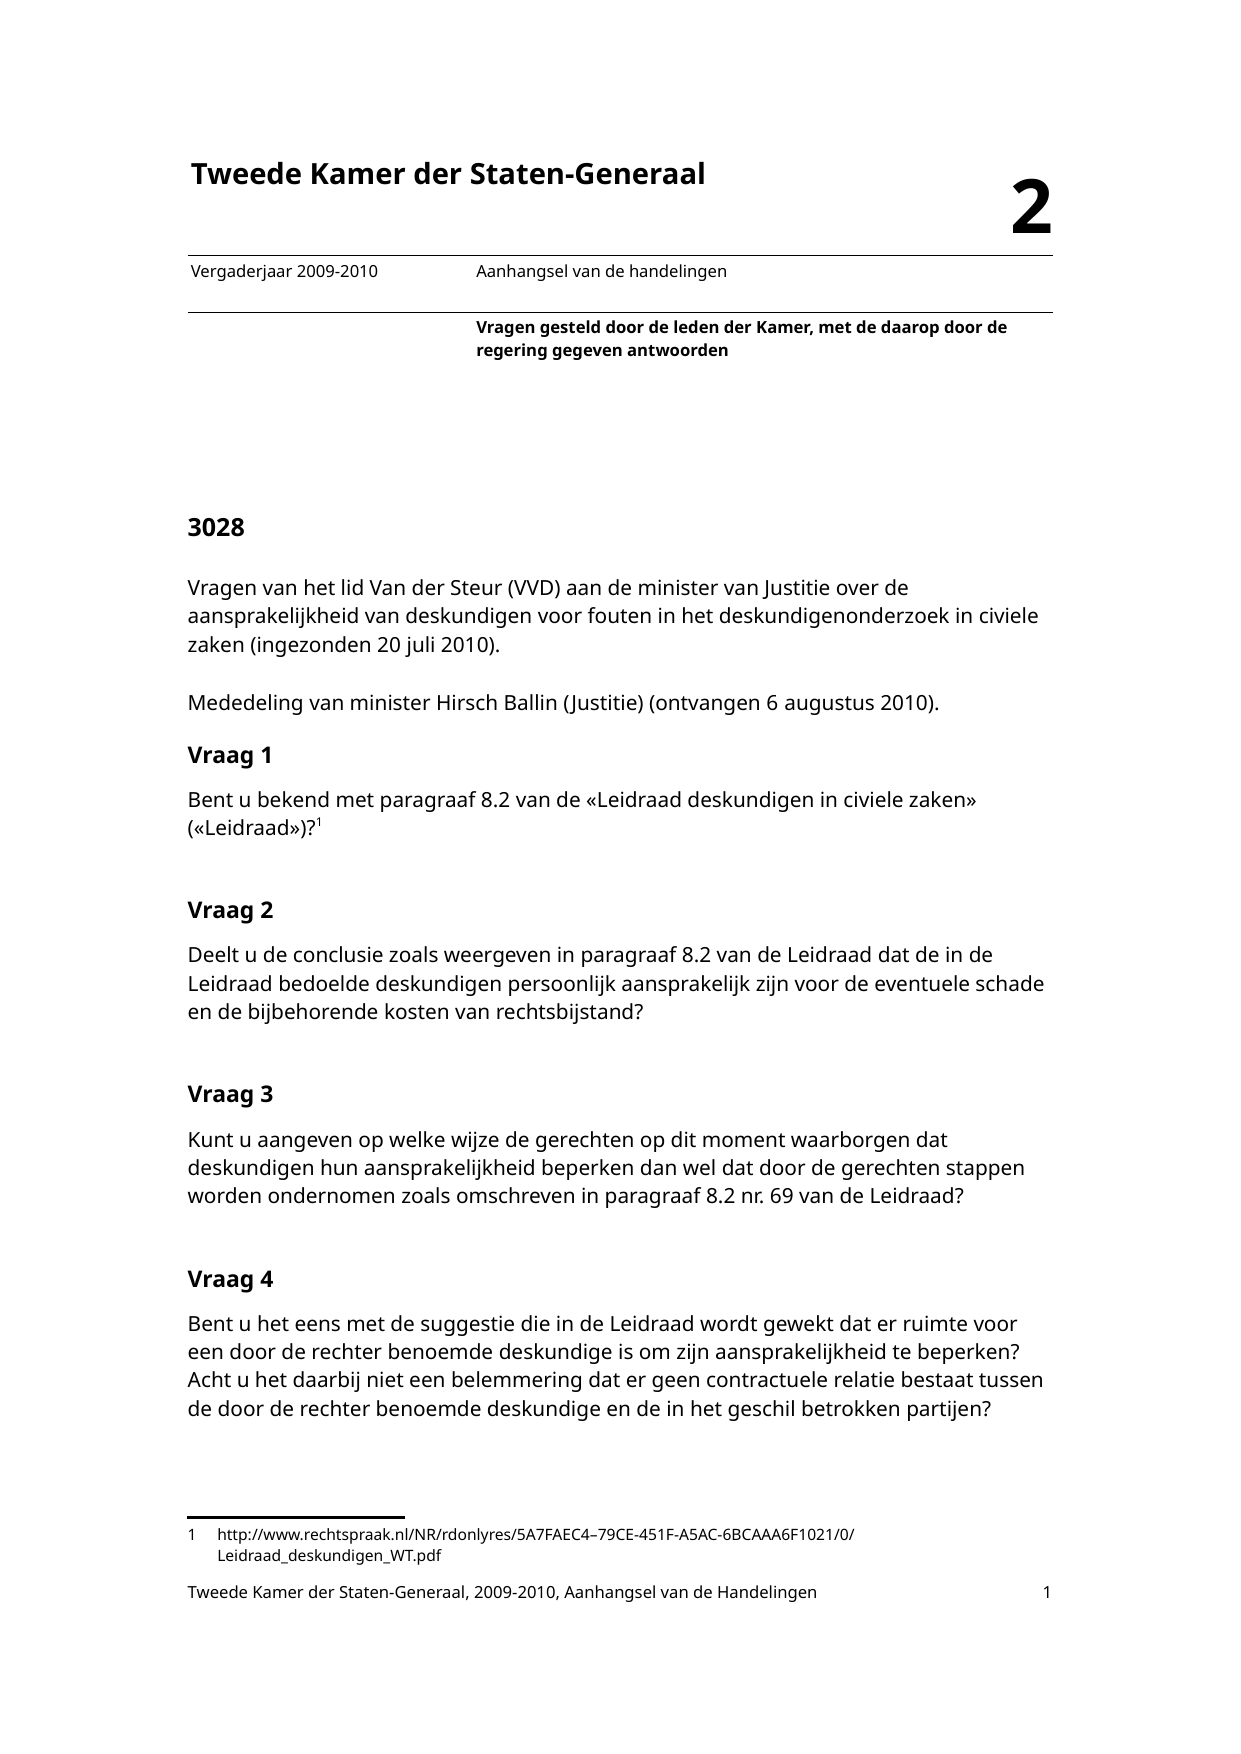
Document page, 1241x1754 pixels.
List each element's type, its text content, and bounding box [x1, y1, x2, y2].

text http://www.rechtspraak.nl/NR/rdonlyres/5A7FAEC4–79CE-451F-A5AC-6BCAAA6F1021/0/Leidraad_deskundigen_WT.pdf [187, 1509, 1053, 1566]
table_cell Aanhangsel van de handelingen [473, 256, 1053, 312]
table_cell Vergaderjaar 2009-2010 [188, 256, 473, 312]
table_cell Vragen gesteld door de leden der Kamer, met de daarop door de regering gegeven antwoorden [473, 313, 1053, 361]
text Deelt u de conclusie zoals weergeven in paragraaf 8.2 van de Leidraad dat de in de Leidraad bedoelde deskundigen persoonlijk aansprakelijk zijn voor de eventuele schade en de bijbehorende kosten van rechtsbijstand? [187, 941, 1053, 1026]
subtitle Vraag 2 [187, 894, 1053, 926]
table_header Tweede Kamer der Staten-Generaal [188, 150, 879, 255]
text Kunt u aangeven op welke wijze de gerechten op dit moment waarborgen dat deskundigen hun aansprakelijkheid beperken dan wel dat door de gerechten stappen worden ondernomen zoals omschreven in paragraaf 8.2 nr. 69 van de Leidraad? [187, 1125, 1053, 1210]
subtitle Vraag 3 [187, 1078, 1053, 1110]
table_header 2 [880, 150, 1053, 255]
subtitle Vraag 4 [187, 1262, 1053, 1294]
text Bent u bekend met paragraaf 8.2 van de «Leidraad deskundigen in civiele zaken» («Leidraad»)? [187, 785, 1053, 842]
text 3028 [187, 509, 1053, 543]
text Vragen van het lid Van der Steur (VVD) aan de minister van Justitie over de aansprakelijkheid van deskundigen voor fouten in het deskundigenonderzoek in civiele zaken (ingezonden 20 juli 2010). [187, 573, 1053, 658]
text Mededeling van minister Hirsch Ballin (Justitie) (ontvangen 6 augustus 2010). [187, 688, 1053, 716]
subtitle Vraag 1 [187, 739, 1053, 770]
table_cell [188, 313, 473, 361]
text Bent u het eens met de suggestie die in de Leidraad wordt gewekt dat er ruimte voor een door de rechter benoemde deskundige is om zijn aansprakelijkheid te beperken? Acht u het daarbij niet een belemmering dat er geen contractuele relatie bestaat tussen de door de rechter benoemde deskundige en de in het geschil betrokken partijen? [187, 1309, 1053, 1422]
